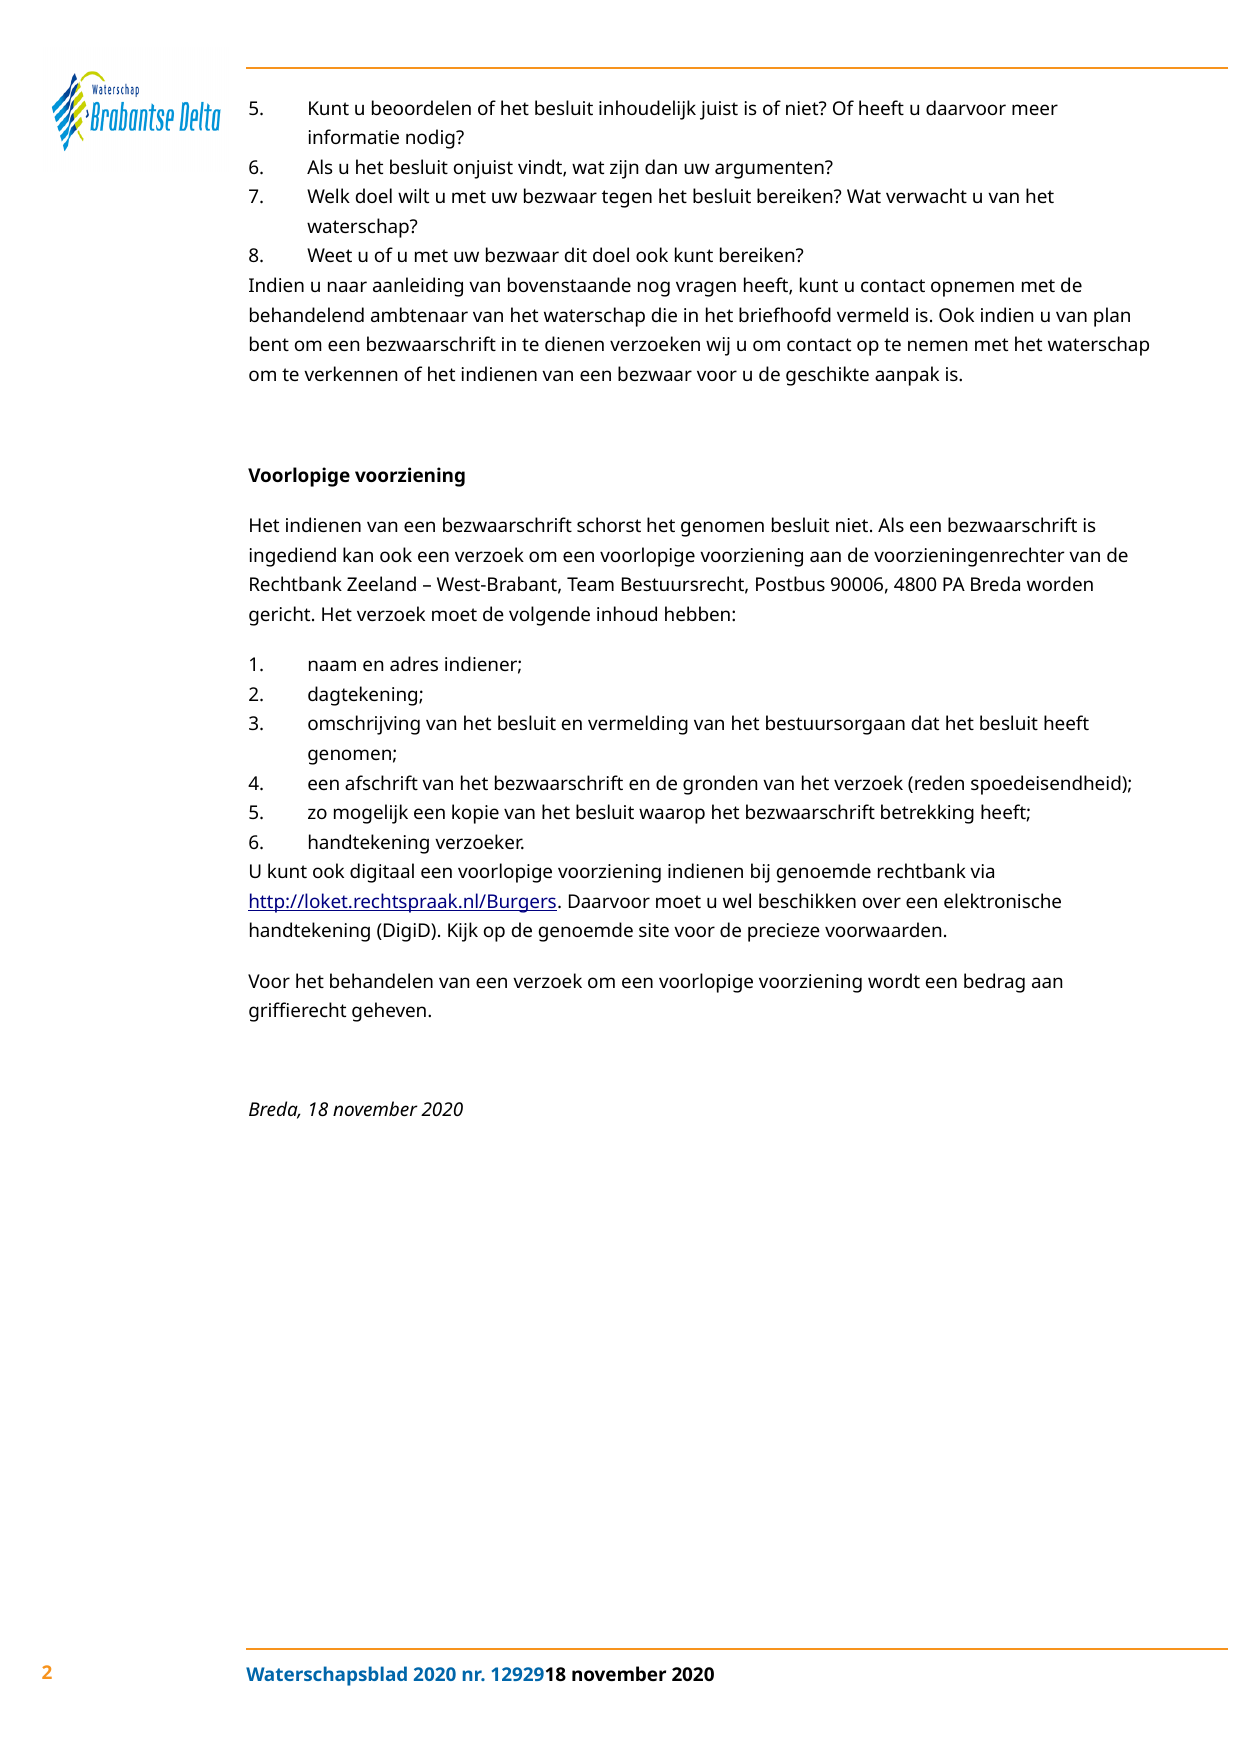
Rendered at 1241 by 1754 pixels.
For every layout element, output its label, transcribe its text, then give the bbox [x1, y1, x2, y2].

list Weet u of u met uw bezwaar dit doel ook kunt bereiken? [248, 243, 1152, 268]
text Het indienen van een bezwaarschrift schorst het genomen besluit niet. Als een bezwaarschrift is ingediend kan ook een verzoek om een voorlopige voorziening aan de voorzieningenrechter van de Rechtbank Zeeland – West-Brabant, Team Bestuursrecht, Postbus 90006, 4800 PA Breda worden gericht. Het verzoek moet de volgende inhoud hebben: [248, 512, 1152, 627]
list dagtekening; [248, 681, 1152, 707]
text U kunt ook digitaal een voorlopige voorziening indienen bij genoemde rechtbank via http://loket.rechtspraak.nl/Burgers. Daarvoor moet u wel beschikken over een elektronische handtekening (DigiD). Kijk op de genoemde site voor de precieze voorwaarden. [248, 858, 1152, 943]
list Welk doel wilt u met uw bezwaar tegen het besluit bereiken? Wat verwacht u van het waterschap? [248, 183, 1152, 239]
text Voor het behandelen van een verzoek om een voorlopige voorziening wordt een bedrag aan griffierecht geheven. [248, 968, 1152, 1023]
picture [41, 47, 231, 172]
list Als u het besluit onjuist vindt, wat zijn dan uw argumenten? [248, 154, 1152, 180]
text Voorlopige voorziening [248, 462, 1152, 488]
list omschrijving van het besluit en vermelding van het bestuursorgaan dat het besluit heeft genomen; [248, 711, 1152, 766]
list zo mogelijk een kopie van het besluit waarop het bezwaarschrift betrekking heeft; [248, 799, 1152, 825]
list handtekening verzoeker. [248, 829, 1152, 855]
list naam en adres indiener; [248, 651, 1152, 677]
text Indien u naar aanleiding van bovenstaande nog vragen heeft, kunt u contact opnemen met de behandelend ambtenaar van het waterschap die in het briefhoofd vermeld is. Ook indien u van plan bent om een bezwaarschrift in te dienen verzoeken wij u om contact op te nemen met het waterschap om te verkennen of het indienen van een bezwaar voor u de geschikte aanpak is. [248, 272, 1152, 387]
list een afschrift van het bezwaarschrift en de gronden van het verzoek (reden spoedeisendheid); [248, 770, 1152, 796]
list Kunt u beoordelen of het besluit inhoudelijk juist is of niet? Of heeft u daarvoor meer informatie nodig? [248, 95, 1152, 150]
text Breda, 18 november 2020 [248, 1096, 1152, 1122]
